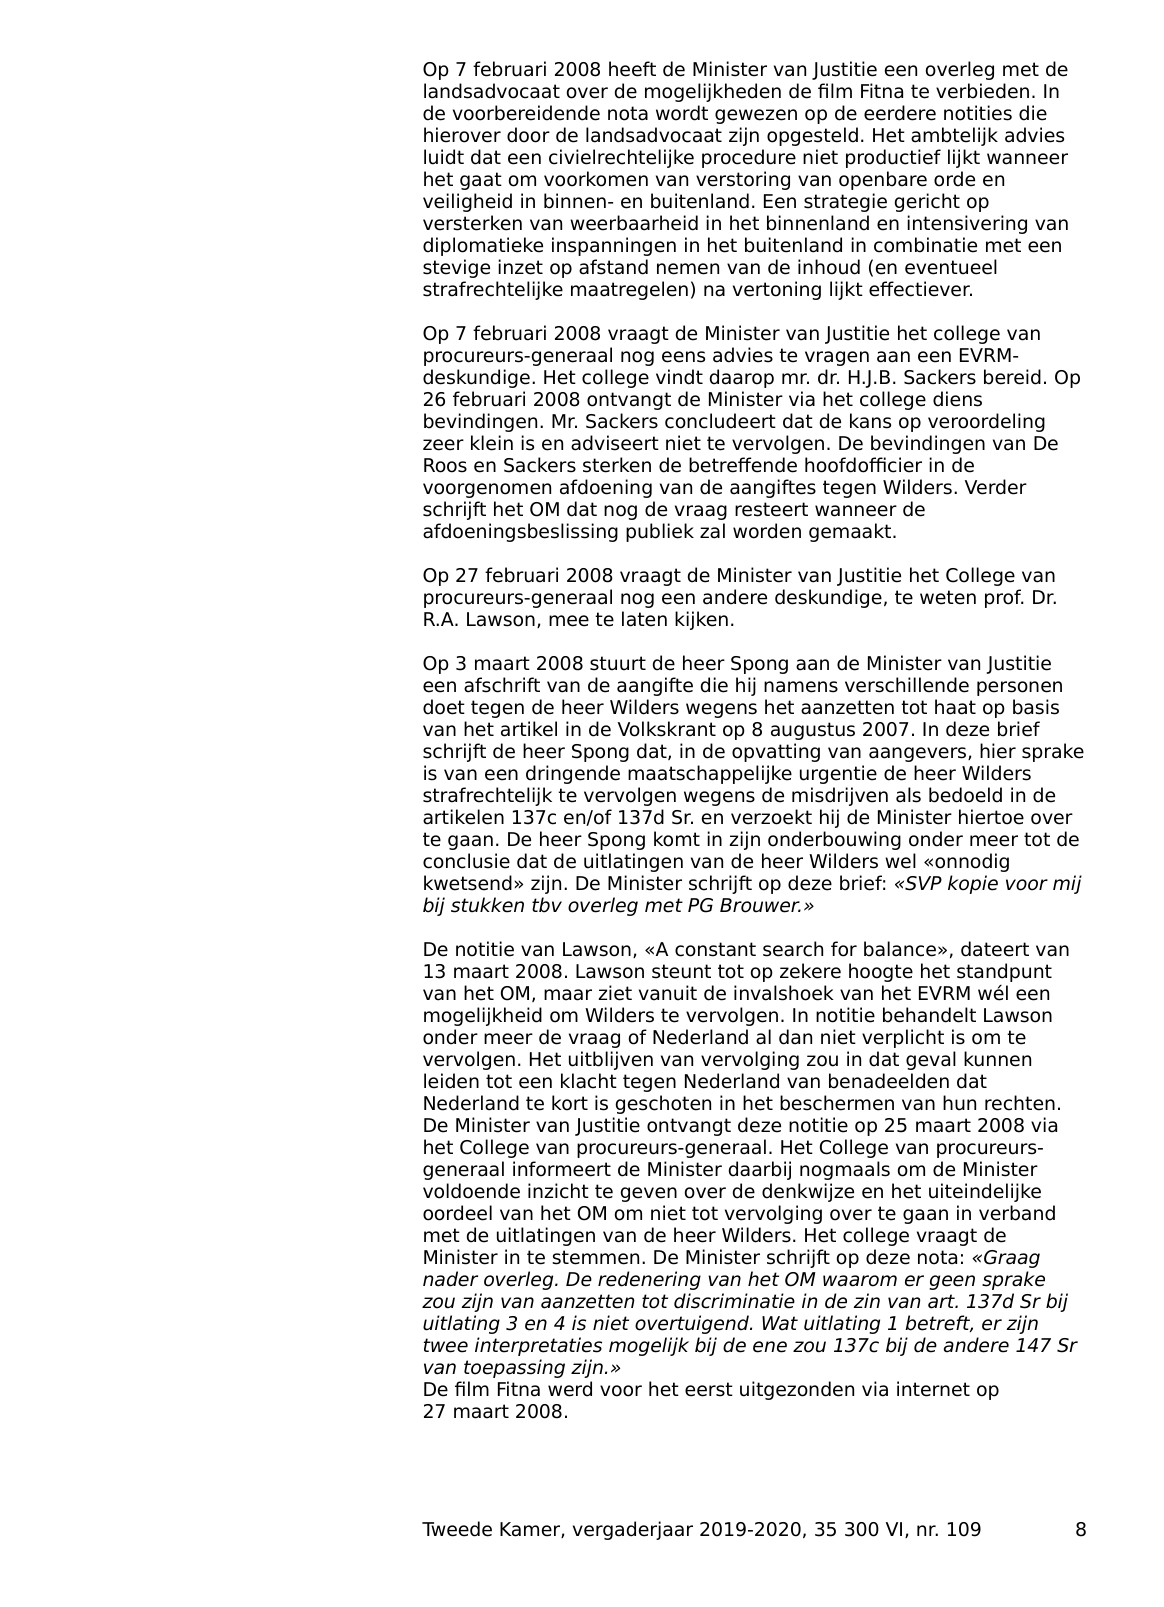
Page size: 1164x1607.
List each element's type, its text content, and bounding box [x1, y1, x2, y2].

text De film Fitna werd voor het eerst uitgezonden via internet op 27 maart 2008. [422, 1379, 1087, 1423]
text De notitie van Lawson, «A constant search for balance», dateert van 13 maart 2008. Lawson steunt tot op zekere hoogte het standpunt van het OM, maar ziet vanuit de invalshoek van het EVRM wél een mogelijkheid om Wilders te vervolgen. In notitie behandelt Lawson onder meer de vraag of Nederland al dan niet verplicht is om te vervolgen. Het uitblijven van vervolging zou in dat geval kunnen leiden tot een klacht tegen Nederland van benadeelden dat Nederland te kort is geschoten in het beschermen van hun rechten. De Minister van Justitie ontvangt deze notitie op 25 maart 2008 via het College van procureurs-generaal. Het College van procureurs-generaal informeert de Minister daarbij nogmaals om de Minister voldoende inzicht te geven over de denkwijze en het uiteindelijke oordeel van het OM om niet tot vervolging over te gaan in verband met de uitlatingen van de heer Wilders. Het college vraagt de Minister in te stemmen. De Minister schrijft op deze nota: «Graag nader overleg. De redenering van het OM waarom er geen sprake zou zijn van aanzetten tot discriminatie in de zin van art. 137d Sr bij uitlating 3 en 4 is niet overtuigend. Wat uitlating 1 betreft, er zijn twee interpretaties mogelijk bij de ene zou 137c bij de andere 147 Sr van toepassing zijn.» [422, 939, 1087, 1379]
text Op 27 februari 2008 vraagt de Minister van Justitie het College van procureurs-generaal nog een andere deskundige, te weten prof. Dr. R.A. Lawson, mee te laten kijken. [422, 565, 1087, 631]
text Op 7 februari 2008 vraagt de Minister van Justitie het college van procureurs-generaal nog eens advies te vragen aan een EVRM-deskundige. Het college vindt daarop mr. dr. H.J.B. Sackers bereid. Op 26 februari 2008 ontvangt de Minister via het college diens bevindingen. Mr. Sackers concludeert dat de kans op veroordeling zeer klein is en adviseert niet te vervolgen. De bevindingen van De Roos en Sackers sterken de betreffende hoofdofficier in de voorgenomen afdoening van de aangiftes tegen Wilders. Verder schrijft het OM dat nog de vraag resteert wanneer de afdoeningsbeslissing publiek zal worden gemaakt. [422, 323, 1087, 543]
text Op 3 maart 2008 stuurt de heer Spong aan de Minister van Justitie een afschrift van de aangifte die hij namens verschillende personen doet tegen de heer Wilders wegens het aanzetten tot haat op basis van het artikel in de Volkskrant op 8 augustus 2007. In deze brief schrijft de heer Spong dat, in de opvatting van aangevers, hier sprake is van een dringende maatschappelijke urgentie de heer Wilders strafrechtelijk te vervolgen wegens de misdrijven als bedoeld in de artikelen 137c en/of 137d Sr. en verzoekt hij de Minister hiertoe over te gaan. De heer Spong komt in zijn onderbouwing onder meer tot de conclusie dat de uitlatingen van de heer Wilders wel «onnodig kwetsend» zijn. De Minister schrijft op deze brief: «SVP kopie voor mij bij stukken tbv overleg met PG Brouwer.» [422, 653, 1087, 917]
text Op 7 februari 2008 heeft de Minister van Justitie een overleg met de landsadvocaat over de mogelijkheden de film Fitna te verbieden. In de voorbereidende nota wordt gewezen op de eerdere notities die hierover door de landsadvocaat zijn opgesteld. Het ambtelijk advies luidt dat een civielrechtelijke procedure niet productief lijkt wanneer het gaat om voorkomen van verstoring van openbare orde en veiligheid in binnen- en buitenland. Een strategie gericht op versterken van weerbaarheid in het binnenland en intensivering van diplomatieke inspanningen in het buitenland in combinatie met een stevige inzet op afstand nemen van de inhoud (en eventueel strafrechtelijke maatregelen) na vertoning lijkt effectiever. [422, 59, 1087, 301]
